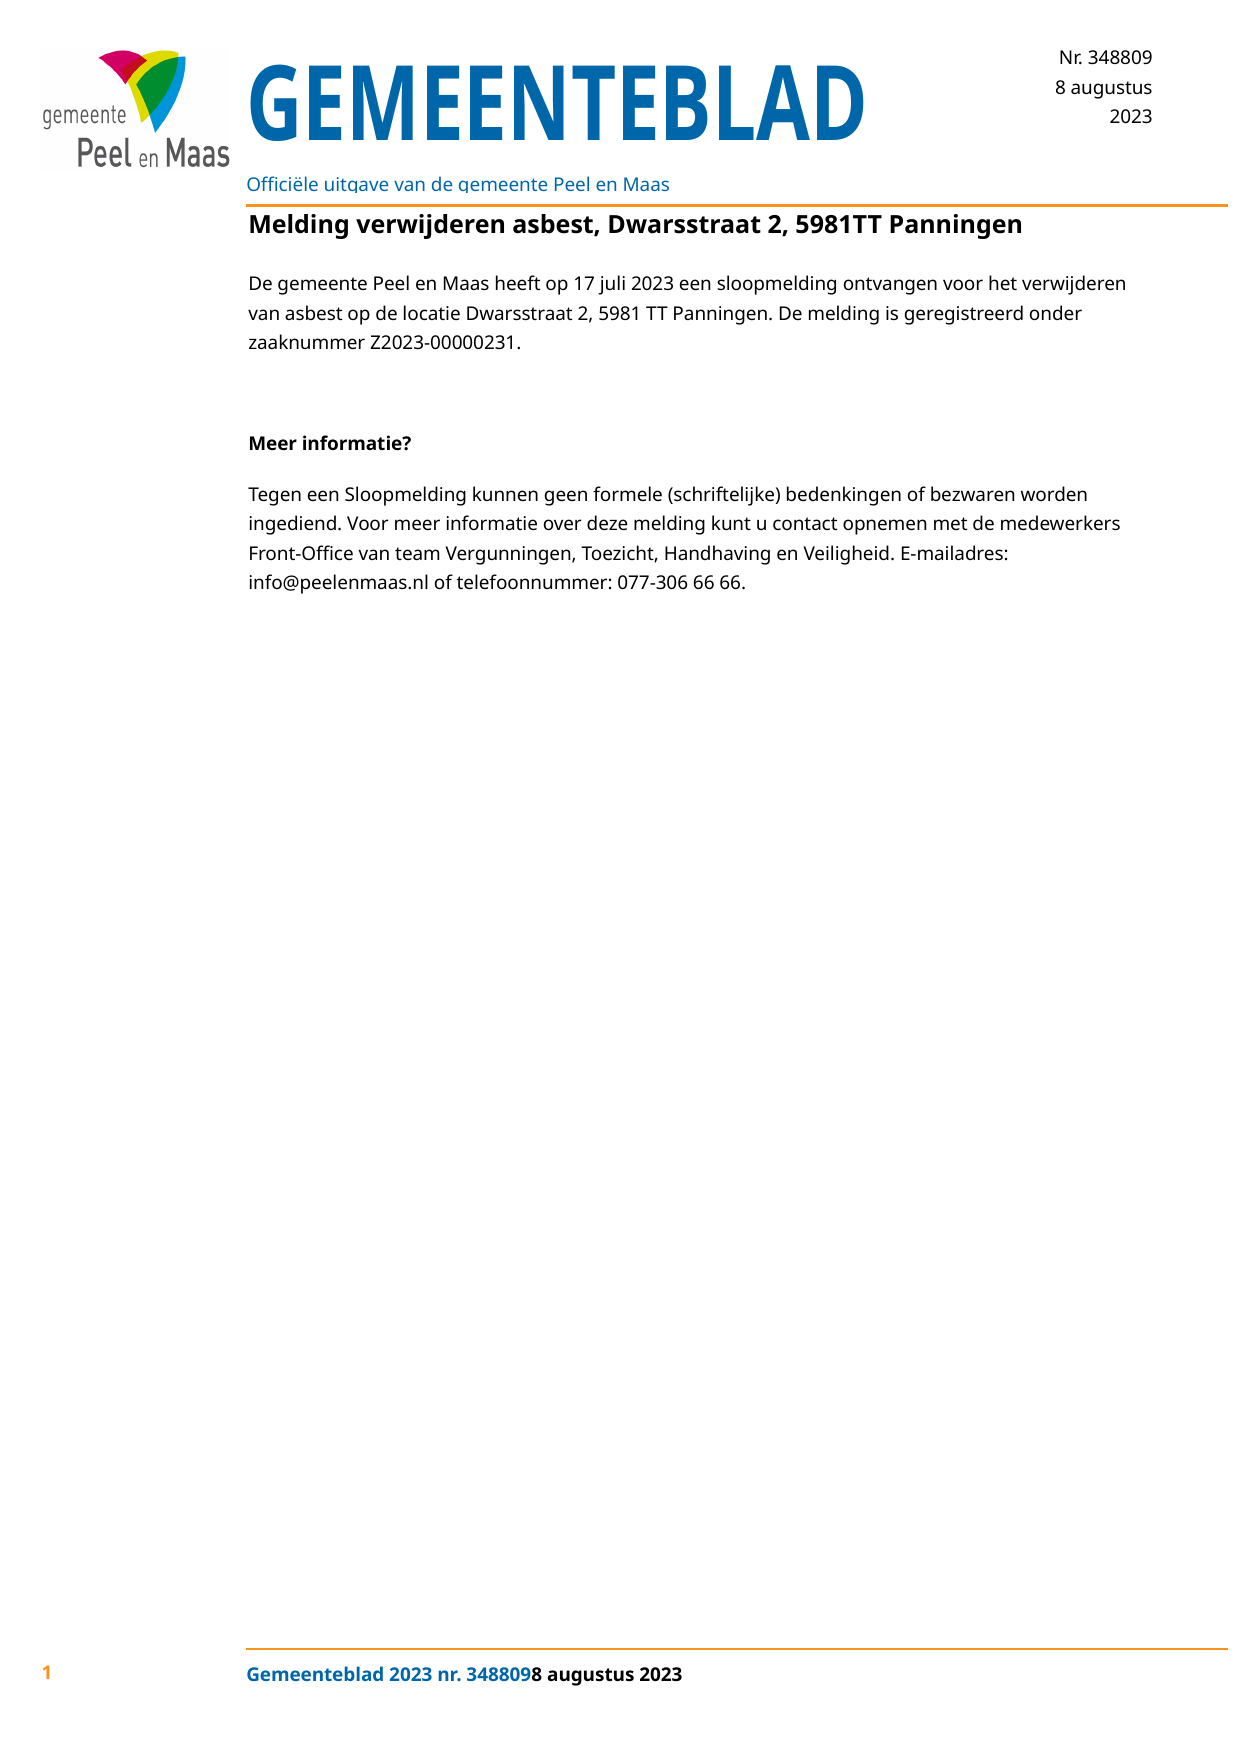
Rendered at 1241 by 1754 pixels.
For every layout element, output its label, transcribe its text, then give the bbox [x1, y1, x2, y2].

text Meer informatie? [248, 430, 1152, 456]
text Tegen een Sloopmelding kunnen geen formele (schriftelijke) bedenkingen of bezwaren worden ingediend. Voor meer informatie over deze melding kunt u contact opnemen met de medewerkers Front-Office van team Vergunningen, Toezicht, Handhaving en Veiligheid. E-mailadres: info@peelenmaas.nl of telefoonnummer: 077-306 66 66. [248, 481, 1152, 595]
picture [41, 47, 231, 172]
text Melding verwijderen asbest, Dwarsstraat 2, 5981TT Panningen [248, 207, 1152, 241]
text De gemeente Peel en Maas heeft op 17 juli 2023 een sloopmelding ontvangen voor het verwijderen van asbest op de locatie Dwarsstraat 2, 5981 TT Panningen. De melding is geregistreerd onder zaaknummer Z2023-00000231. [248, 270, 1152, 355]
